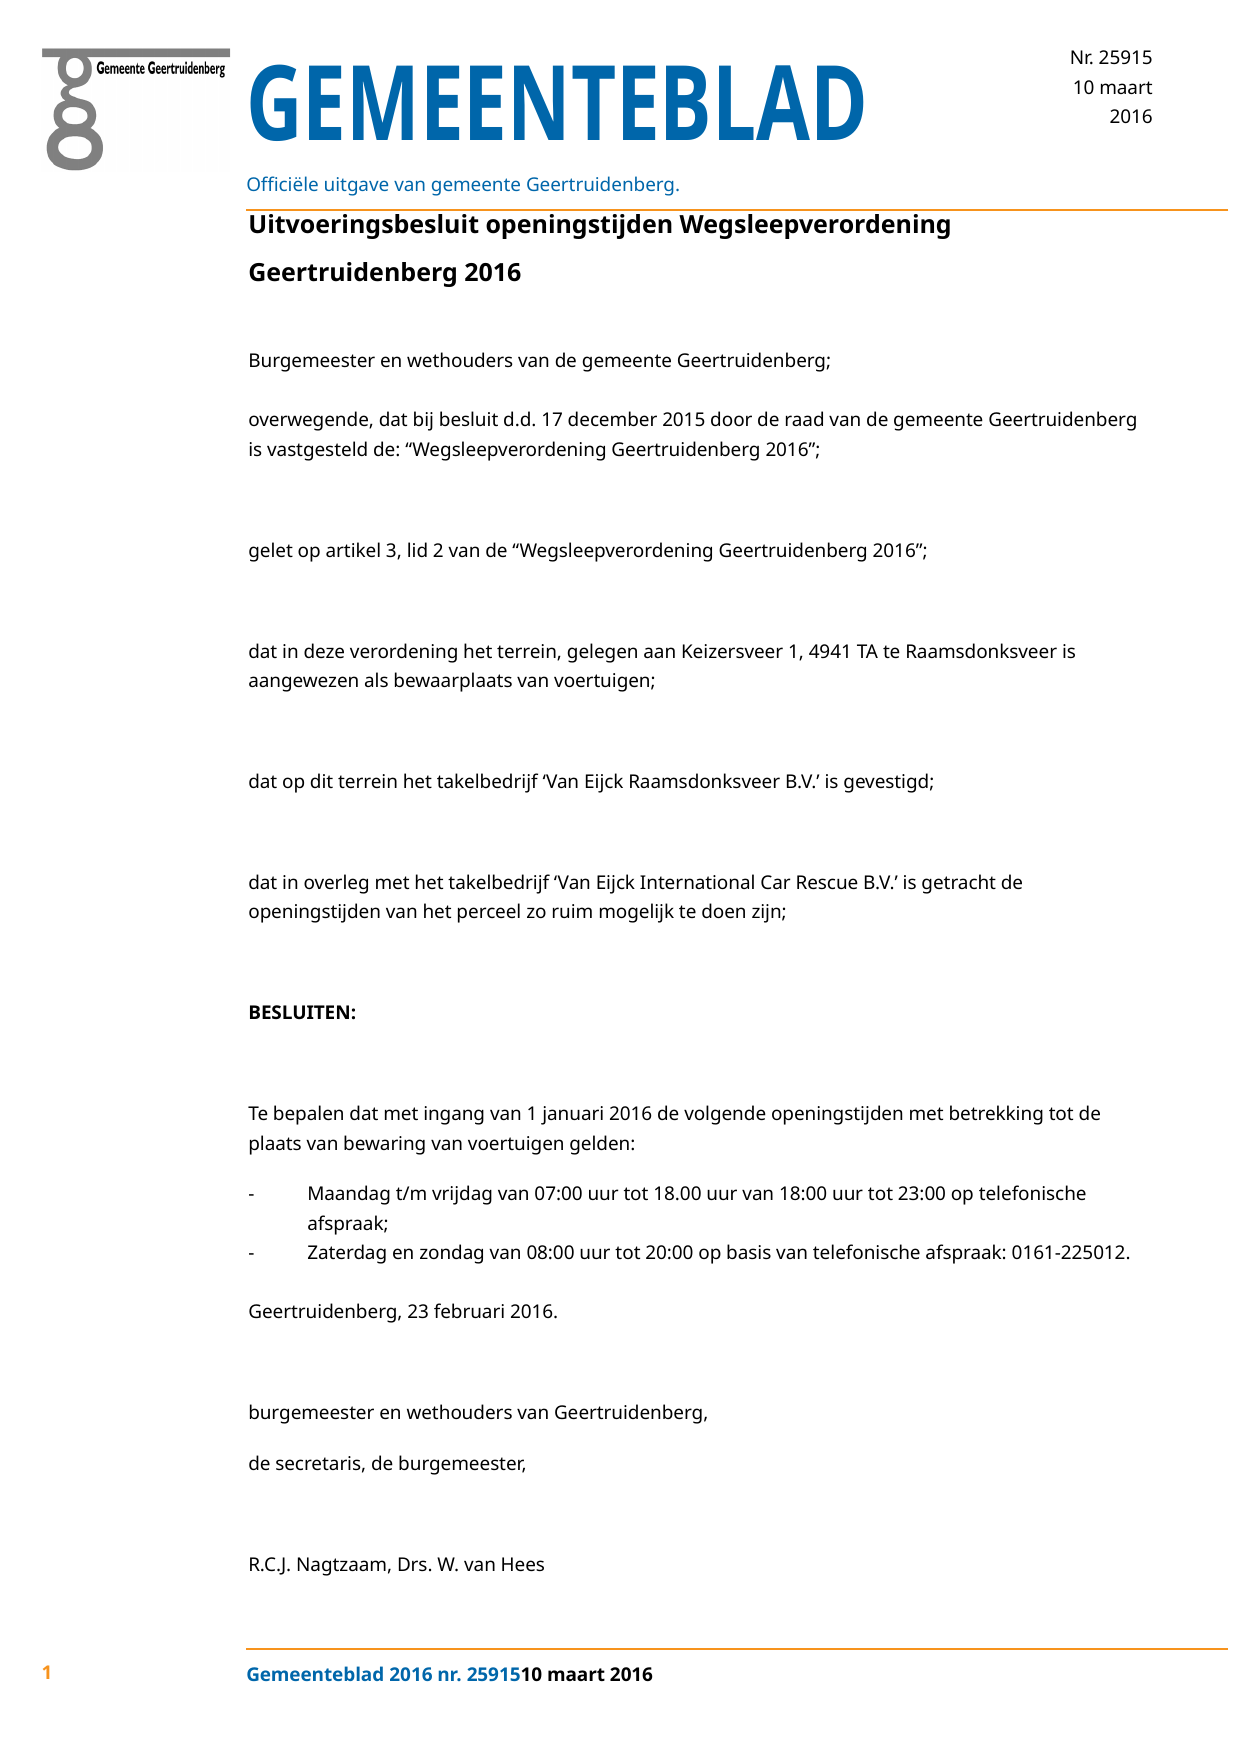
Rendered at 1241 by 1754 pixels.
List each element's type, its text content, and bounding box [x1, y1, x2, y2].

text dat op dit terrein het takelbedrijf ‘Van Eijck Raamsdonksveer B.V.’ is gevestigd; [248, 768, 1152, 794]
text overwegende, dat bij besluit d.d. 17 december 2015 door de raad van de gemeente Geertruidenberg is vastgesteld de: “Wegsleepverordening Geertruidenberg 2016”; [248, 407, 1152, 462]
list Zaterdag en zondag van 08:00 uur tot 20:00 op basis van telefonische afspraak: 0161-225012. [248, 1239, 1152, 1265]
list Maandag t/m vrijdag van 07:00 uur tot 18.00 uur van 18:00 uur tot 23:00 op telefonische afspraak; [248, 1180, 1152, 1236]
text BESLUITEN: [248, 999, 1152, 1025]
text dat in overleg met het takelbedrijf ‘Van Eijck International Car Rescue B.V.’ is getracht de openingstijden van het perceel zo ruim mogelijk te doen zijn; [248, 869, 1152, 924]
text de secretaris, de burgemeester, [248, 1450, 1152, 1476]
picture [41, 47, 231, 172]
text Burgemeester en wethouders van de gemeente Geertruidenberg; [248, 347, 1152, 373]
text gelet op artikel 3, lid 2 van de “Wegsleepverordening Geertruidenberg 2016”; [248, 537, 1152, 563]
text Geertruidenberg, 23 februari 2016. [248, 1299, 1152, 1324]
text Te bepalen dat met ingang van 1 januari 2016 de volgende openingstijden met betrekking tot de plaats van bewaring van voertuigen gelden: [248, 1100, 1152, 1156]
text R.C.J. Nagtzaam, Drs. W. van Hees [248, 1551, 1152, 1577]
text Uitvoeringsbesluit openingstijden Wegsleepverordening Geertruidenberg 2016 [248, 211, 1152, 288]
text burgemeester en wethouders van Geertruidenberg, [248, 1399, 1152, 1425]
text dat in deze verordening het terrein, gelegen aan Keizersveer 1, 4941 TA te Raamsdonksveer is aangewezen als bewaarplaats van voertuigen; [248, 638, 1152, 693]
